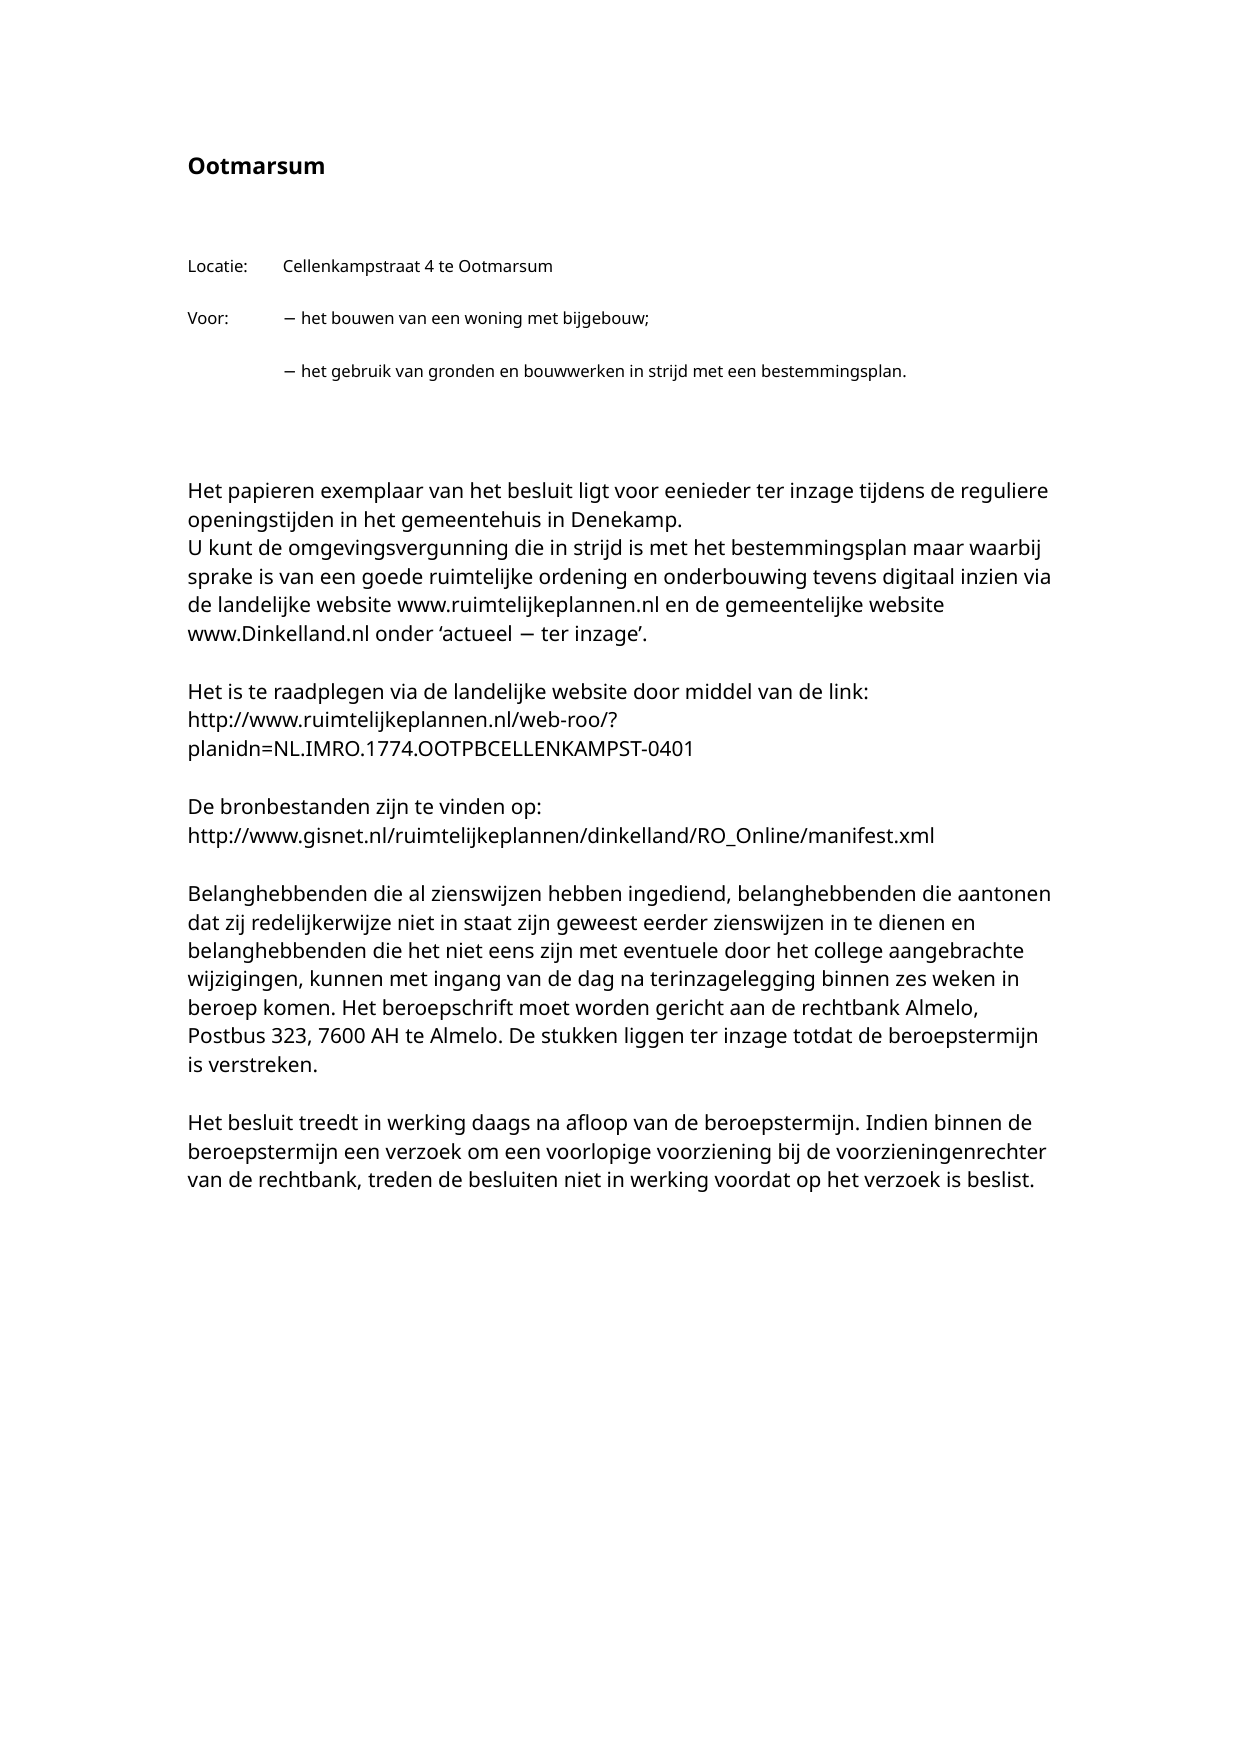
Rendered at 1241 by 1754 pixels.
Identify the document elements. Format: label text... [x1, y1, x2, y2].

table_cell [188, 360, 283, 418]
text U kunt de omgevingsvergunning die in strijd is met het bestemmingsplan maar waarbij sprake is van een goede ruimtelijke ordening en onderbouwing tevens digitaal inzien via de landelijke website www.ruimtelijkeplannen.nl en de gemeentelijke website www.Dinkelland.nl onder ‘actueel − ter inzage’. [187, 533, 1053, 647]
table_cell − het bouwen van een woning met bijgebouw; [283, 307, 1053, 359]
text Het is te raadplegen via de landelijke website door middel van de link: http://www.ruimtelijkeplannen.nl/web-roo/?planidn=NL.IMRO.1774.OOTPBCELLENKAMPST-0401 [187, 677, 1053, 762]
text Het papieren exemplaar van het besluit ligt voor eenieder ter inzage tijdens de reguliere openingstijden in het gemeentehuis in Denekamp. [187, 476, 1053, 533]
table_cell − het gebruik van gronden en bouwwerken in strijd met een bestemmingsplan. [283, 360, 1053, 418]
text Het besluit treedt in werking daags na afloop van de beroepstermijn. Indien binnen de beroepstermijn een verzoek om een voorlopige voorziening bij de voorzieningenrechter van de rechtbank, treden de besluiten niet in werking voordat op het verzoek is beslist. [187, 1108, 1053, 1194]
table_cell Voor: [188, 307, 283, 359]
table_header Locatie: [188, 254, 283, 307]
text De bronbestanden zijn te vinden op: http://www.gisnet.nl/ruimtelijkeplannen/dinkelland/RO_Online/manifest.xml [187, 792, 1053, 849]
table_header Cellenkampstraat 4 te Ootmarsum [283, 254, 1053, 307]
text Belanghebbenden die al zienswijzen hebben ingediend, belanghebbenden die aantonen dat zij redelijkerwijze niet in staat zijn geweest eerder zienswijzen in te dienen en belanghebbenden die het niet eens zijn met eventuele door het college aangebrachte wijzigingen, kunnen met ingang van de dag na terinzagelegging binnen zes weken in beroep komen. Het beroepschrift moet worden gericht aan de rechtbank Almelo, Postbus 323, 7600 AH te Almelo. De stukken liggen ter inzage totdat de beroepstermijn is verstreken. [187, 879, 1053, 1078]
subtitle Ootmarsum [187, 150, 1053, 181]
